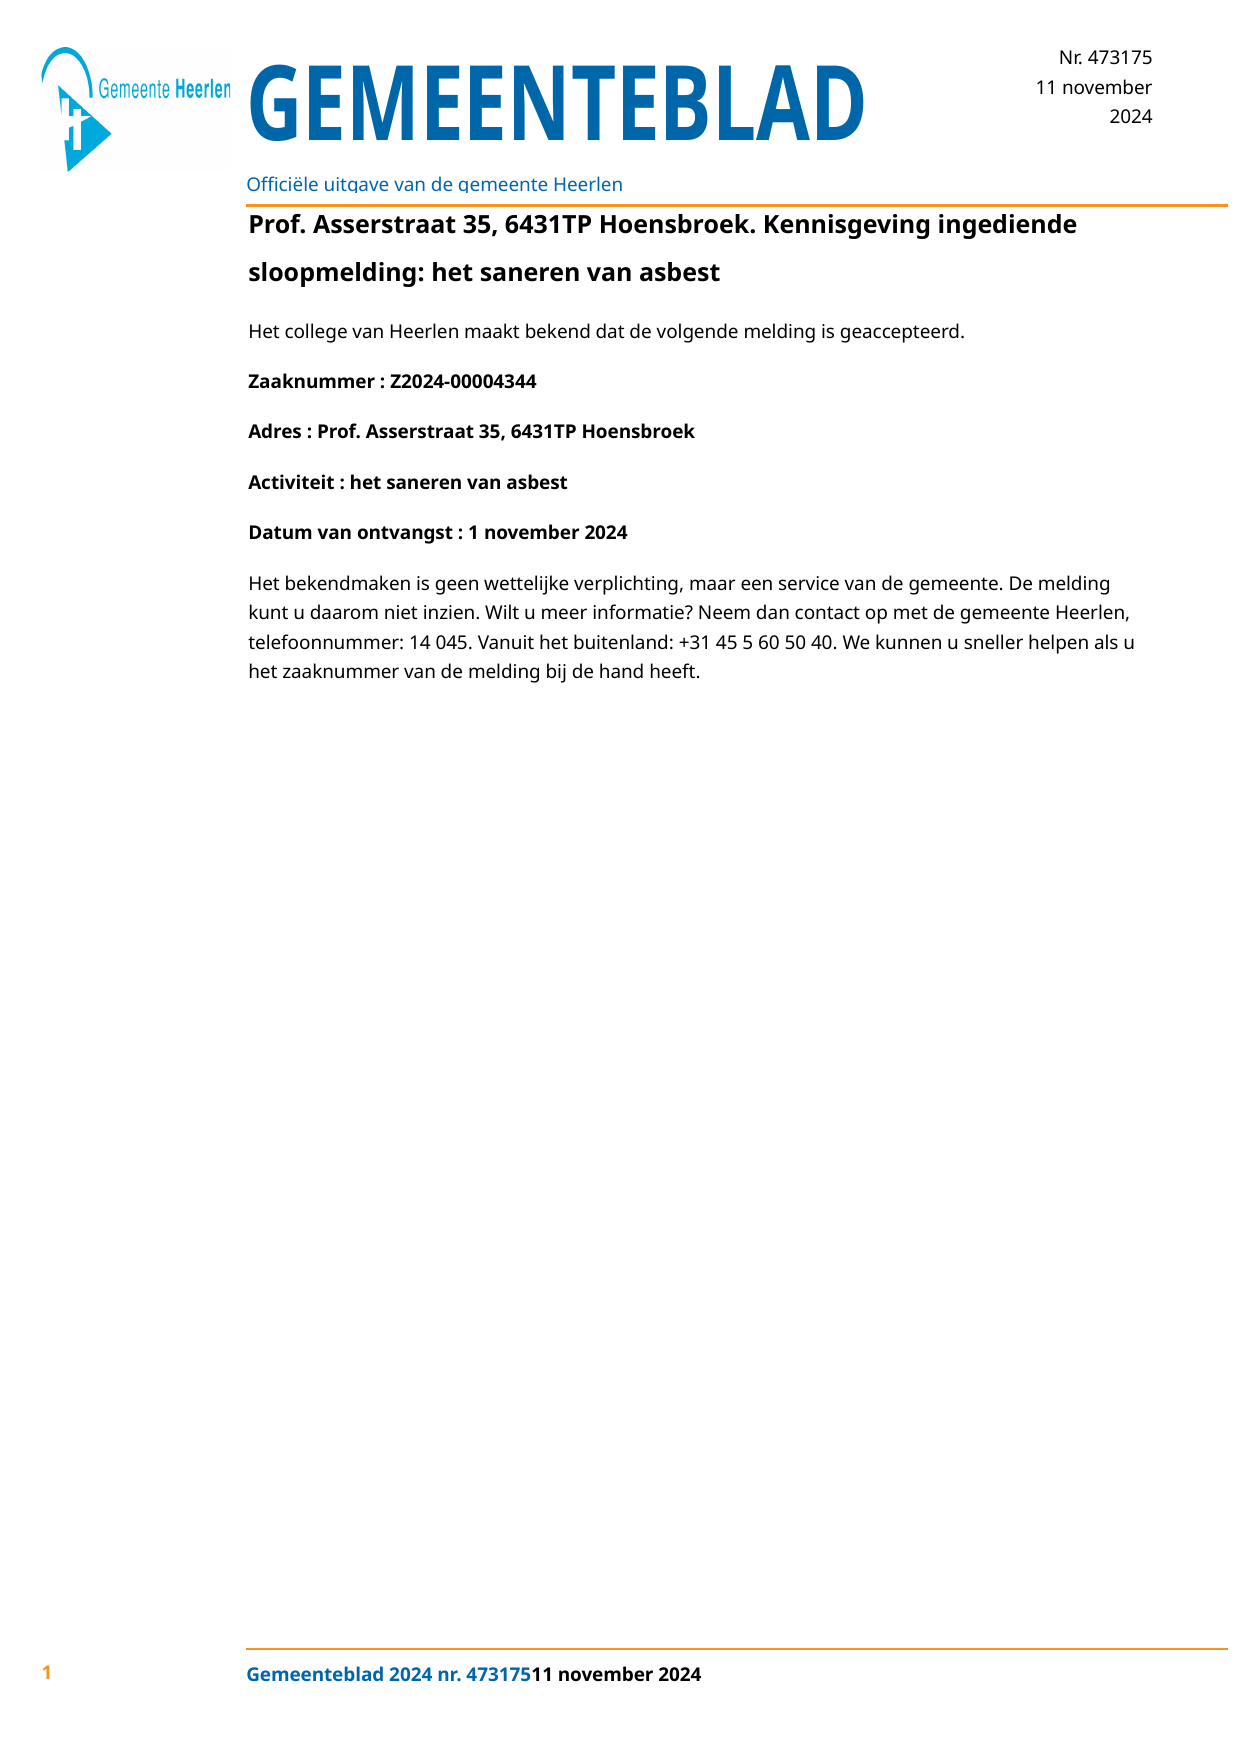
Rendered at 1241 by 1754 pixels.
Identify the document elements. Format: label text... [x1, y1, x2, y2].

text Het bekendmaken is geen wettelijke verplichting, maar een service van de gemeente. De melding kunt u daarom niet inzien. Wilt u meer informatie? Neem dan contact op met de gemeente Heerlen, telefoonnummer: 14 045. Vanuit het buitenland: +31 45 5 60 50 40. We kunnen u sneller helpen als u het zaaknummer van de melding bij de hand heeft. [248, 570, 1152, 684]
picture [41, 47, 231, 172]
text Activiteit : het saneren van asbest [248, 469, 1152, 495]
text Prof. Asserstraat 35, 6431TP Hoensbroek. Kennisgeving ingediende sloopmelding: het saneren van asbest [248, 207, 1152, 288]
text Adres : Prof. Asserstraat 35, 6431TP Hoensbroek [248, 419, 1152, 444]
text Het college van Heerlen maakt bekend dat de volgende melding is geaccepteerd. [248, 318, 1152, 344]
text Zaaknummer : Z2024-00004344 [248, 368, 1152, 394]
picture [41, 47, 59, 70]
text Datum van ontvangst : 1 november 2024 [248, 519, 1152, 545]
